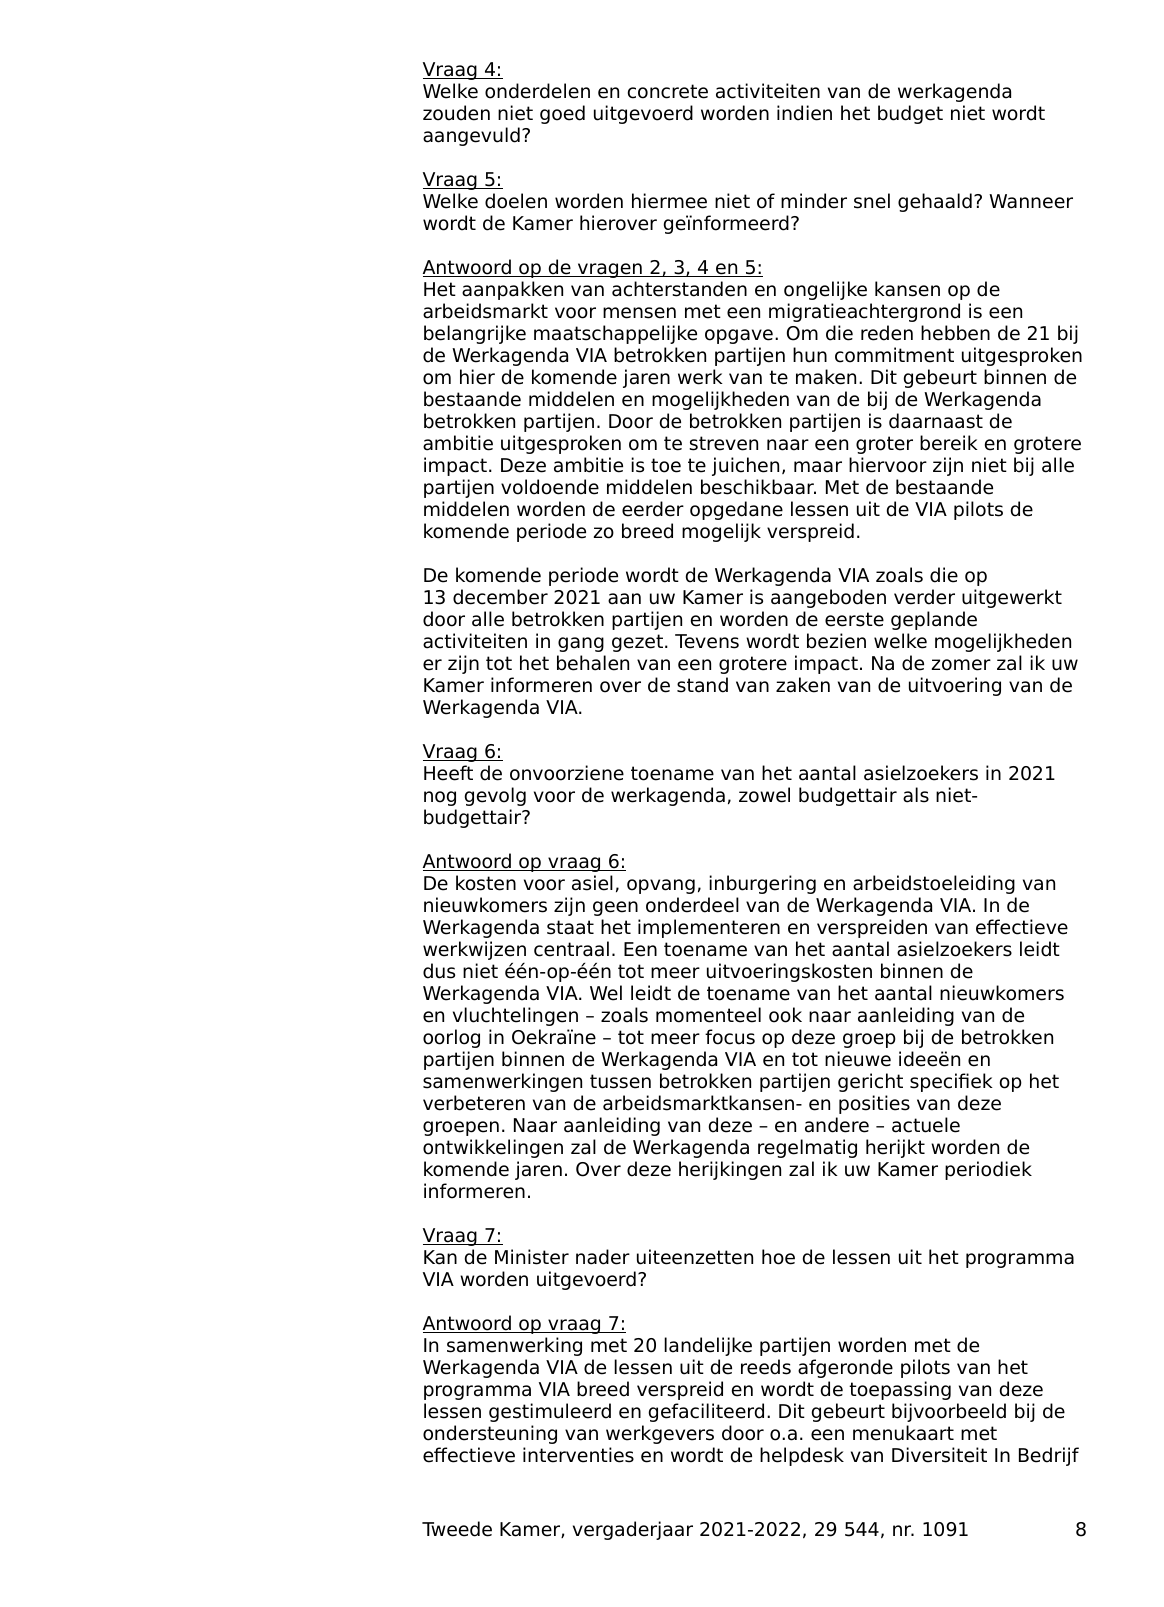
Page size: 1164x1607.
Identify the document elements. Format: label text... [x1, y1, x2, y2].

subtitle Vraag 7: [422, 1225, 1087, 1247]
subtitle Vraag 6: [422, 741, 1087, 763]
text In samenwerking met 20 landelijke partijen worden met de Werkagenda VIA de lessen uit de reeds afgeronde pilots van het programma VIA breed verspreid en wordt de toepassing van deze lessen gestimuleerd en gefaciliteerd. Dit gebeurt bijvoorbeeld bij de ondersteuning van werkgevers door o.a. een menukaart met effectieve interventies en wordt de helpdesk van Diversiteit In Bedrijf [422, 1335, 1087, 1467]
subtitle Vraag 5: [422, 169, 1087, 191]
text Welke onderdelen en concrete activiteiten van de werkagenda zouden niet goed uitgevoerd worden indien het budget niet wordt aangevuld? [422, 81, 1087, 147]
text Kan de Minister nader uiteenzetten hoe de lessen uit het programma VIA worden uitgevoerd? [422, 1247, 1087, 1291]
text Het aanpakken van achterstanden en ongelijke kansen op de arbeidsmarkt voor mensen met een migratieachtergrond is een belangrijke maatschappelijke opgave. Om die reden hebben de 21 bij de Werkagenda VIA betrokken partijen hun commitment uitgesproken om hier de komende jaren werk van te maken. Dit gebeurt binnen de bestaande middelen en mogelijkheden van de bij de Werkagenda betrokken partijen. Door de betrokken partijen is daarnaast de ambitie uitgesproken om te streven naar een groter bereik en grotere impact. Deze ambitie is toe te juichen, maar hiervoor zijn niet bij alle partijen voldoende middelen beschikbaar. Met de bestaande middelen worden de eerder opgedane lessen uit de VIA pilots de komende periode zo breed mogelijk verspreid. [422, 279, 1087, 543]
text Welke doelen worden hiermee niet of minder snel gehaald? Wanneer wordt de Kamer hierover geïnformeerd? [422, 191, 1087, 235]
text De komende periode wordt de Werkagenda VIA zoals die op 13 december 2021 aan uw Kamer is aangeboden verder uitgewerkt door alle betrokken partijen en worden de eerste geplande activiteiten in gang gezet. Tevens wordt bezien welke mogelijkheden er zijn tot het behalen van een grotere impact. Na de zomer zal ik uw Kamer informeren over de stand van zaken van de uitvoering van de Werkagenda VIA. [422, 565, 1087, 719]
text De kosten voor asiel, opvang, inburgering en arbeidstoeleiding van nieuwkomers zijn geen onderdeel van de Werkagenda VIA. In de Werkagenda staat het implementeren en verspreiden van effectieve werkwijzen centraal. Een toename van het aantal asielzoekers leidt dus niet één-op-één tot meer uitvoeringskosten binnen de Werkagenda VIA. Wel leidt de toename van het aantal nieuwkomers en vluchtelingen – zoals momenteel ook naar aanleiding van de oorlog in Oekraïne – tot meer focus op deze groep bij de betrokken partijen binnen de Werkagenda VIA en tot nieuwe ideeën en samenwerkingen tussen betrokken partijen gericht specifiek op het verbeteren van de arbeidsmarktkansen- en posities van deze groepen. Naar aanleiding van deze – en andere – actuele ontwikkelingen zal de Werkagenda regelmatig herijkt worden de komende jaren. Over deze herijkingen zal ik uw Kamer periodiek informeren. [422, 873, 1087, 1203]
subtitle Antwoord op vraag 7: [422, 1313, 1087, 1335]
subtitle Antwoord op vraag 6: [422, 851, 1087, 873]
subtitle Vraag 4: [422, 59, 1087, 81]
subtitle Antwoord op de vragen 2, 3, 4 en 5: [422, 257, 1087, 279]
text Heeft de onvoorziene toename van het aantal asielzoekers in 2021 nog gevolg voor de werkagenda, zowel budgettair als niet-budgettair? [422, 763, 1087, 829]
